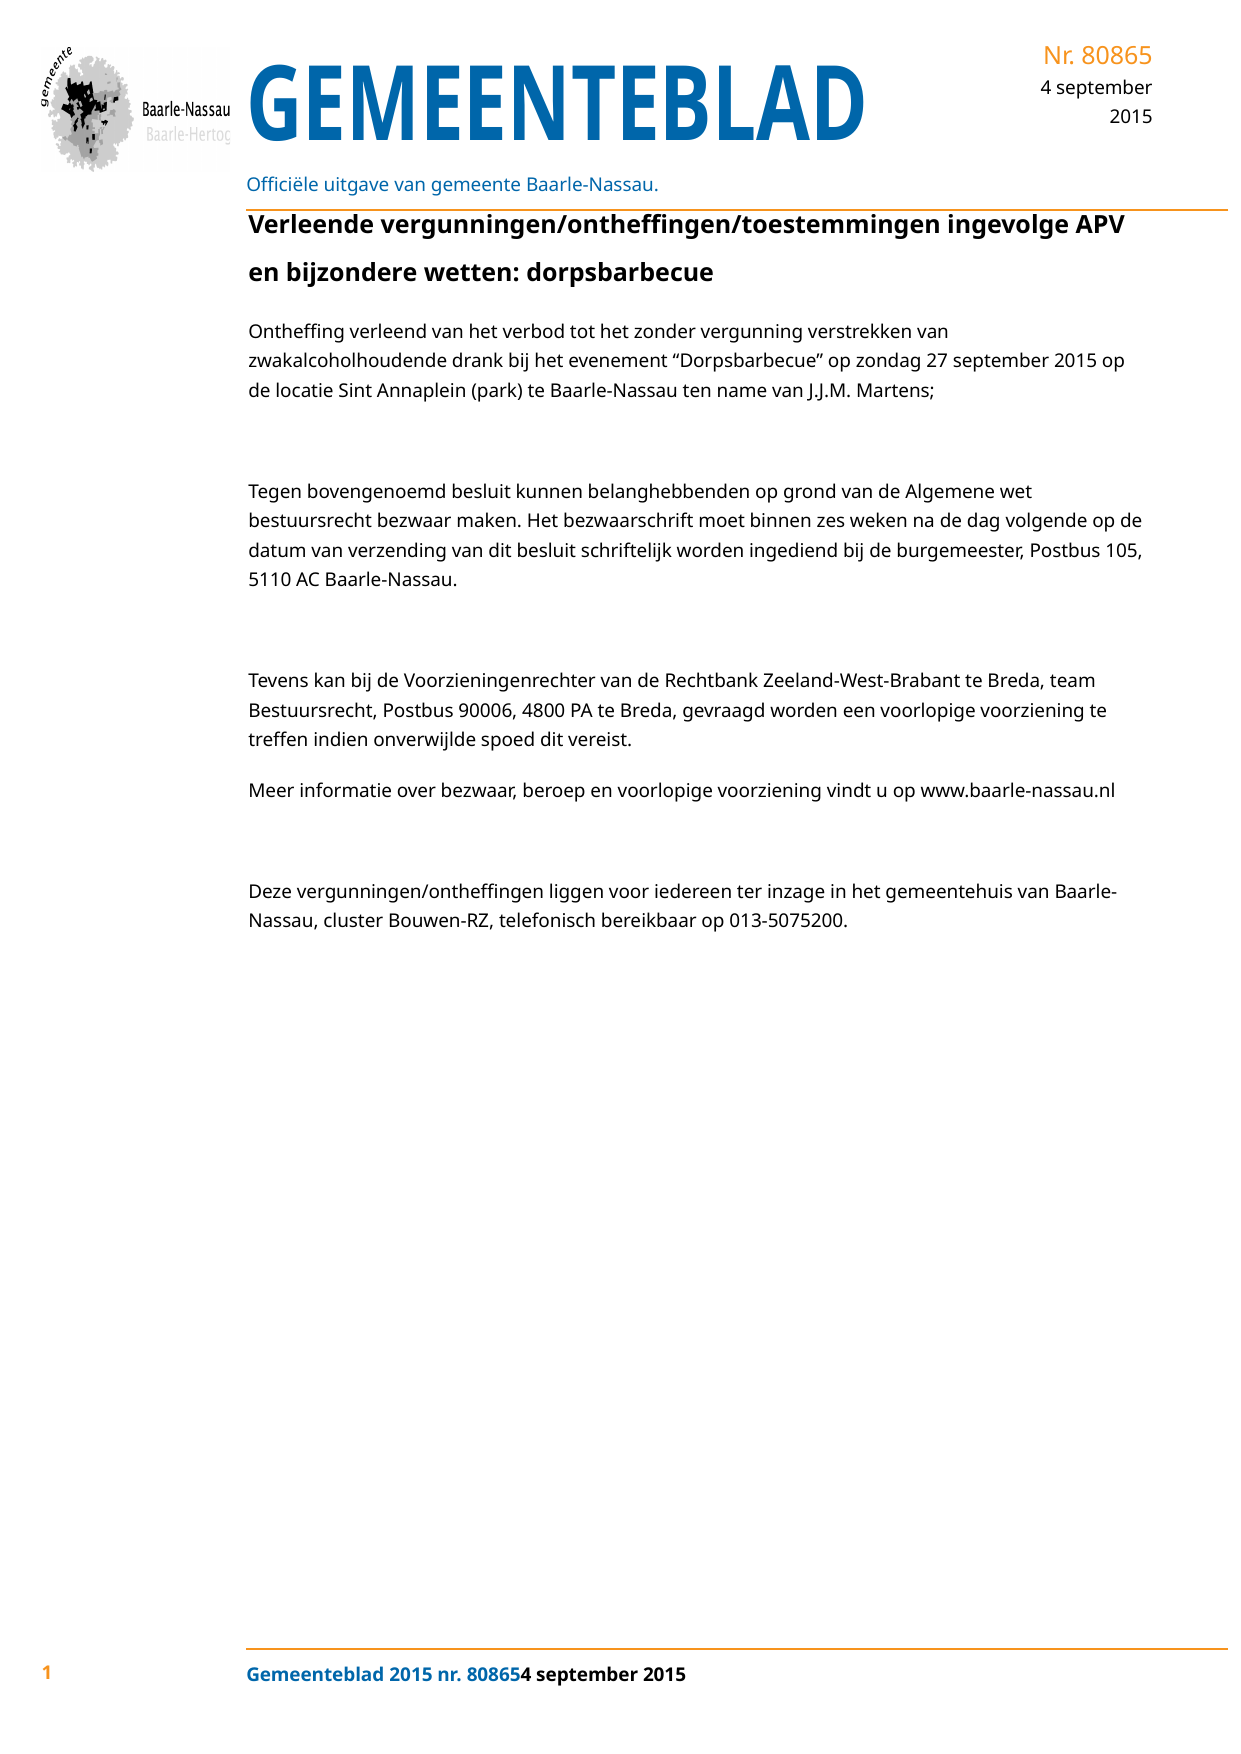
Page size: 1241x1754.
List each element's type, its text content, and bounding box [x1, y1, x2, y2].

text Ontheffing verleend van het verbod tot het zonder vergunning verstrekken van zwakalcoholhoudende drank bij het evenement “Dorpsbarbecue” op zondag 27 september 2015 op de locatie Sint Annaplein (park) te Baarle-Nassau ten name van J.J.M. Martens; [248, 318, 1152, 403]
text Meer informatie over bezwaar, beroep en voorlopige voorziening vindt u op www.baarle-nassau.nl [248, 777, 1152, 803]
text Verleende vergunningen/ontheffingen/toestemmingen ingevolge APV en bijzondere wetten: dorpsbarbecue [248, 211, 1152, 288]
text Tevens kan bij de Voorzieningenrechter van de Rechtbank Zeeland-West-Brabant te Breda, team Bestuursrecht, Postbus 90006, 4800 PA te Breda, gevraagd worden een voorlopige voorziening te treffen indien onverwijlde spoed dit vereist. [248, 667, 1152, 752]
text Deze vergunningen/ontheffingen liggen voor iedereen ter inzage in het gemeentehuis van Baarle-Nassau, cluster Bouwen-RZ, telefonisch bereikbaar op 013-5075200. [248, 878, 1152, 933]
text Tegen bovengenoemd besluit kunnen belanghebbenden op grond van de Algemene wet bestuursrecht bezwaar maken. Het bezwaarschrift moet binnen zes weken na de dag volgende op de datum van verzending van dit besluit schriftelijk worden ingediend bij de burgemeester, Postbus 105, 5110 AC Baarle-Nassau. [248, 478, 1152, 592]
picture [41, 47, 231, 172]
